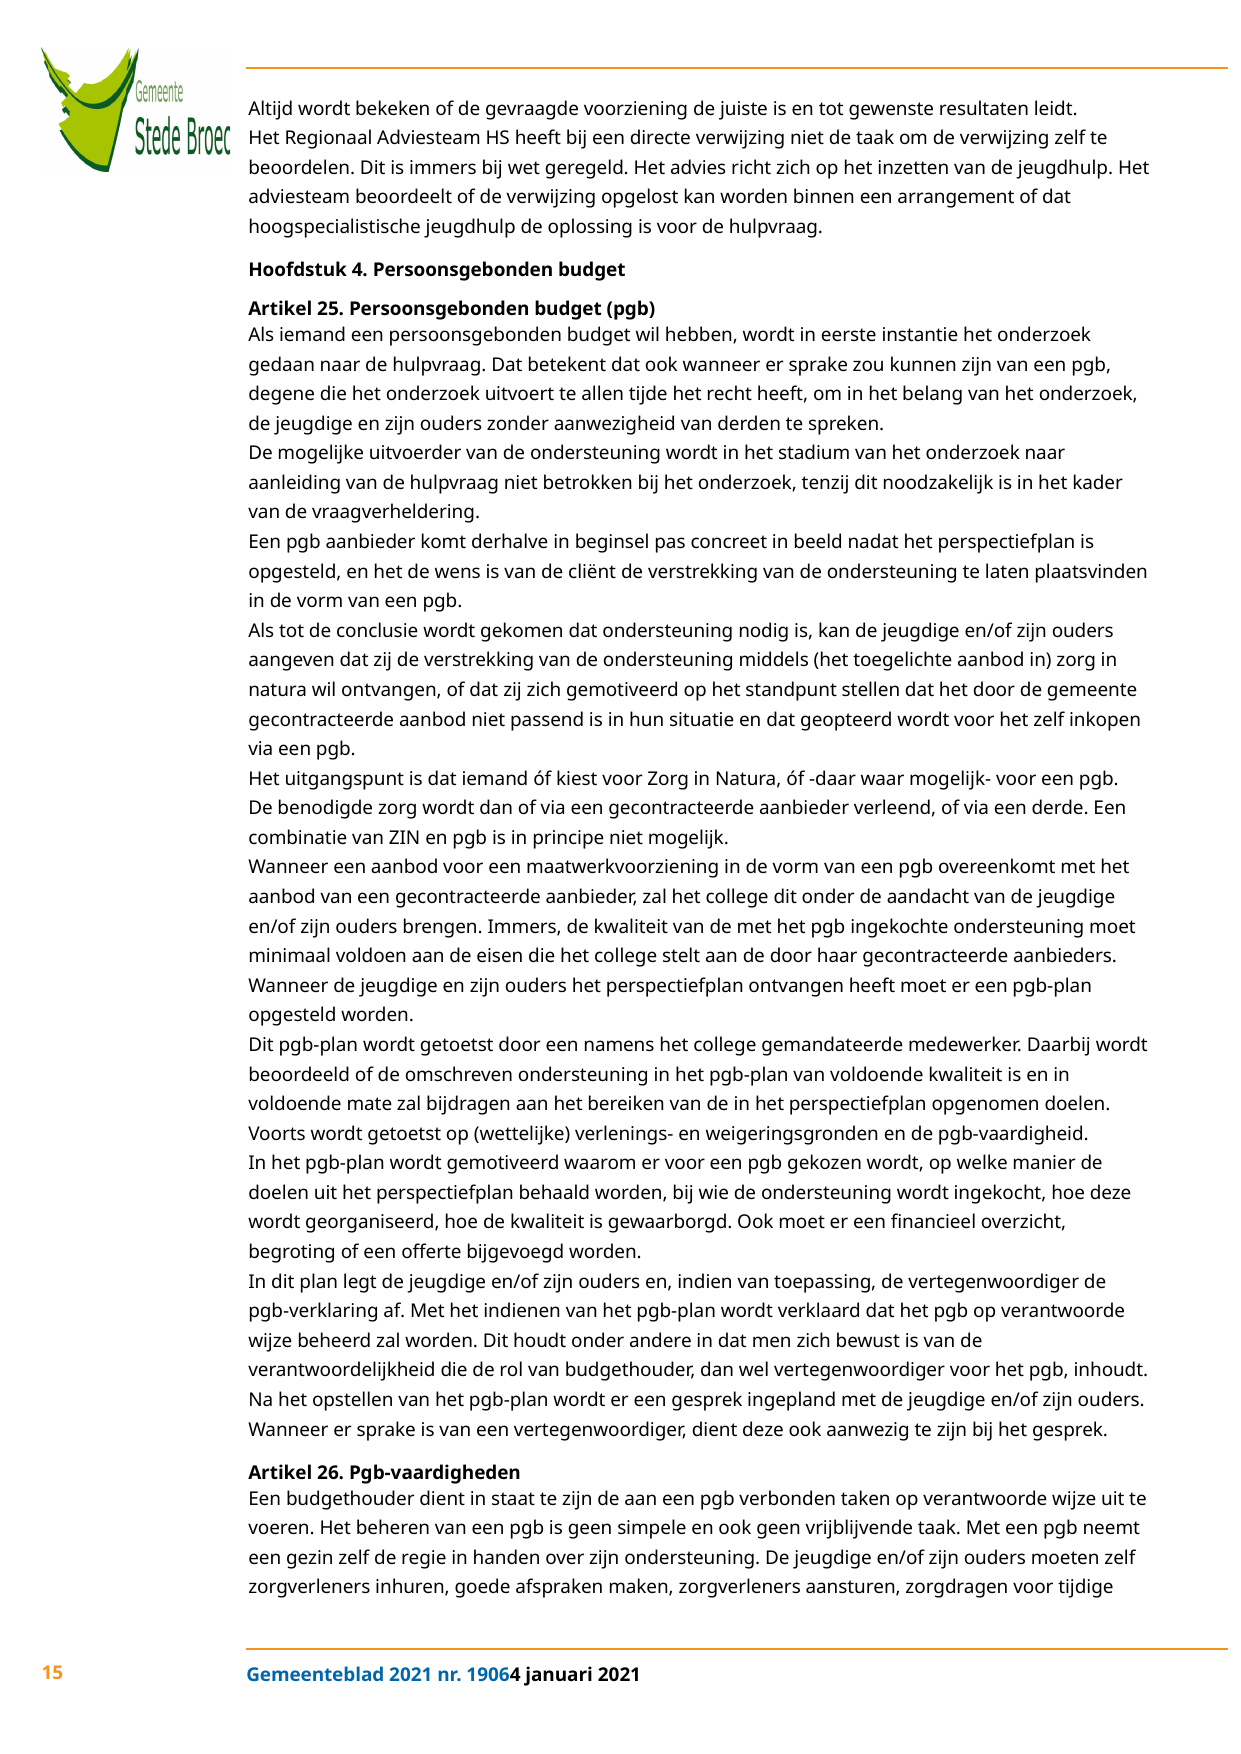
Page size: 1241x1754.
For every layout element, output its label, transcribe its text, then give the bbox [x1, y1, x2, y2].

text Hoofdstuk 4. Persoonsgebonden budget [248, 256, 1152, 282]
text Dit pgb-plan wordt getoetst door een namens het college gemandateerde medewerker. Daarbij wordt beoordeeld of de omschreven ondersteuning in het pgb-plan van voldoende kwaliteit is en in voldoende mate zal bijdragen aan het bereiken van de in het perspectiefplan opgenomen doelen. Voorts wordt getoetst op (wettelijke) verlenings- en weigeringsgronden en de pgb-vaardigheid. [248, 1031, 1152, 1146]
text Na het opstellen van het pgb-plan wordt er een gesprek ingepland met de jeugdige en/of zijn ouders. Wanneer er sprake is van een vertegenwoordiger, dient deze ook aanwezig te zijn bij het gesprek. [248, 1386, 1152, 1442]
text Een pgb aanbieder komt derhalve in beginsel pas concreet in beeld nadat het perspectiefplan is opgesteld, en het de wens is van de cliënt de verstrekking van de ondersteuning te laten plaatsvinden in de vorm van een pgb. [248, 528, 1152, 613]
text Artikel 25. Persoonsgebonden budget (pgb) [248, 296, 1152, 321]
picture [41, 47, 231, 172]
text In dit plan legt de jeugdige en/of zijn ouders en, indien van toepassing, de vertegenwoordiger de pgb-verklaring af. Met het indienen van het pgb-plan wordt verklaard dat het pgb op verantwoorde wijze beheerd zal worden. Dit houdt onder andere in dat men zich bewust is van de verantwoordelijkheid die de rol van budgethouder, dan wel vertegenwoordiger voor het pgb, inhoudt. [248, 1268, 1152, 1382]
text Een budgethouder dient in staat te zijn de aan een pgb verbonden taken op verantwoorde wijze uit te voeren. Het beheren van een pgb is geen simpele en ook geen vrijblijvende taak. Met een pgb neemt een gezin zelf de regie in handen over zijn ondersteuning. De jeugdige en/of zijn ouders moeten zelf zorgverleners inhuren, goede afspraken maken, zorgverleners aansturen, zorgdragen voor tijdige [248, 1485, 1152, 1599]
text Altijd wordt bekeken of de gevraagde voorziening de juiste is en tot gewenste resultaten leidt. [248, 95, 1152, 121]
text Als tot de conclusie wordt gekomen dat ondersteuning nodig is, kan de jeugdige en/of zijn ouders aangeven dat zij de verstrekking van de ondersteuning middels (het toegelichte aanbod in) zorg in natura wil ontvangen, of dat zij zich gemotiveerd op het standpunt stellen dat het door de gemeente gecontracteerde aanbod niet passend is in hun situatie en dat geopteerd wordt voor het zelf inkopen via een pgb. [248, 617, 1152, 761]
text Het uitgangspunt is dat iemand óf kiest voor Zorg in Natura, óf -daar waar mogelijk- voor een pgb. [248, 765, 1152, 791]
text Het Regionaal Adviesteam HS heeft bij een directe verwijzing niet de taak om de verwijzing zelf te beoordelen. Dit is immers bij wet geregeld. Het advies richt zich op het inzetten van de jeugdhulp. Het adviesteam beoordeelt of de verwijzing opgelost kan worden binnen een arrangement of dat hoogspecialistische jeugdhulp de oplossing is voor de hulpvraag. [248, 124, 1152, 239]
text In het pgb-plan wordt gemotiveerd waarom er voor een pgb gekozen wordt, op welke manier de doelen uit het perspectiefplan behaald worden, bij wie de ondersteuning wordt ingekocht, hoe deze wordt georganiseerd, hoe de kwaliteit is gewaarborgd. Ook moet er een financieel overzicht, begroting of een offerte bijgevoegd worden. [248, 1149, 1152, 1264]
text Artikel 26. Pgb-vaardigheden [248, 1459, 1152, 1485]
text Wanneer een aanbod voor een maatwerkvoorziening in de vorm van een pgb overeenkomt met het aanbod van een gecontracteerde aanbieder, zal het college dit onder de aandacht van de jeugdige en/of zijn ouders brengen. Immers, de kwaliteit van de met het pgb ingekochte ondersteuning moet minimaal voldoen aan de eisen die het college stelt aan de door haar gecontracteerde aanbieders. [248, 854, 1152, 968]
text Wanneer de jeugdige en zijn ouders het perspectiefplan ontvangen heeft moet er een pgb-plan opgesteld worden. [248, 972, 1152, 1027]
text De benodigde zorg wordt dan of via een gecontracteerde aanbieder verleend, of via een derde. Een combinatie van ZIN en pgb is in principe niet mogelijk. [248, 794, 1152, 850]
text Als iemand een persoonsgebonden budget wil hebben, wordt in eerste instantie het onderzoek gedaan naar de hulpvraag. Dat betekent dat ook wanneer er sprake zou kunnen zijn van een pgb, degene die het onderzoek uitvoert te allen tijde het recht heeft, om in het belang van het onderzoek, de jeugdige en zijn ouders zonder aanwezigheid van derden te spreken. [248, 321, 1152, 436]
text De mogelijke uitvoerder van de ondersteuning wordt in het stadium van het onderzoek naar aanleiding van de hulpvraag niet betrokken bij het onderzoek, tenzij dit noodzakelijk is in het kader van de vraagverheldering. [248, 439, 1152, 524]
